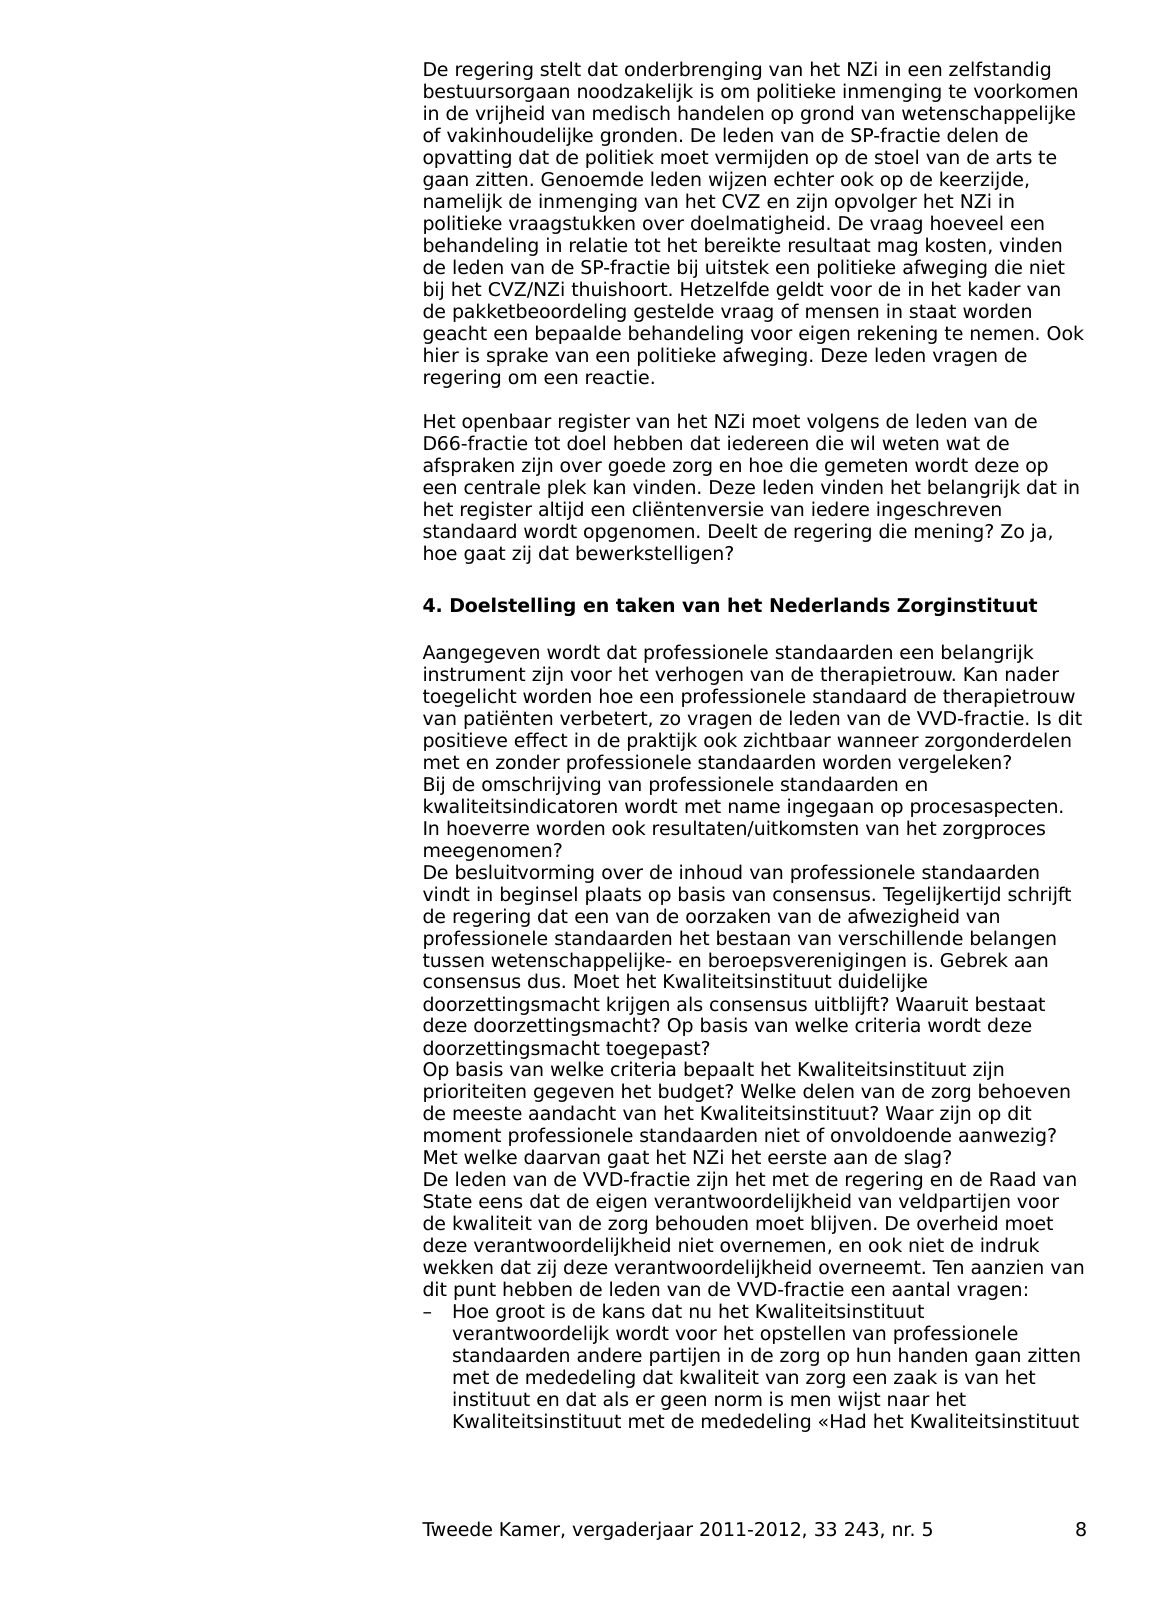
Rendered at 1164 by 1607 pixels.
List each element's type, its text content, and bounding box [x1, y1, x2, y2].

text De leden van de VVD-fractie zijn het met de regering en de Raad van State eens dat de eigen verantwoordelijkheid van veldpartijen voor de kwaliteit van de zorg behouden moet blijven. De overheid moet deze verantwoordelijkheid niet overnemen, en ook niet de indruk wekken dat zij deze verantwoordelijkheid overneemt. Ten aanzien van dit punt hebben de leden van de VVD-fractie een aantal vragen: [422, 1169, 1087, 1301]
text – Hoe groot is de kans dat nu het Kwaliteitsinstituut verantwoordelijk wordt voor het opstellen van professionele standaarden andere partijen in de zorg op hun handen gaan zitten met de mededeling dat kwaliteit van zorg een zaak is van het instituut en dat als er geen norm is men wijst naar het Kwaliteitsinstituut met de mededeling «Had het Kwaliteitsinstituut [422, 1301, 1087, 1433]
text Aangegeven wordt dat professionele standaarden een belangrijk instrument zijn voor het verhogen van de therapietrouw. Kan nader toegelicht worden hoe een professionele standaard de therapietrouw van patiënten verbetert, zo vragen de leden van de VVD-fractie. Is dit positieve effect in de praktijk ook zichtbaar wanneer zorgonderdelen met en zonder professionele standaarden worden vergeleken? [422, 642, 1087, 774]
text Op basis van welke criteria bepaalt het Kwaliteitsinstituut zijn prioriteiten gegeven het budget? Welke delen van de zorg behoeven de meeste aandacht van het Kwaliteitsinstituut? Waar zijn op dit moment professionele standaarden niet of onvoldoende aanwezig? Met welke daarvan gaat het NZi het eerste aan de slag? [422, 1059, 1087, 1169]
text Het openbaar register van het NZi moet volgens de leden van de D66-fractie tot doel hebben dat iedereen die wil weten wat de afspraken zijn over goede zorg en hoe die gemeten wordt deze op een centrale plek kan vinden. Deze leden vinden het belangrijk dat in het register altijd een cliëntenversie van iedere ingeschreven standaard wordt opgenomen. Deelt de regering die mening? Zo ja, hoe gaat zij dat bewerkstelligen? [422, 411, 1087, 565]
text De regering stelt dat onderbrenging van het NZi in een zelfstandig bestuursorgaan noodzakelijk is om politieke inmenging te voorkomen in de vrijheid van medisch handelen op grond van wetenschappelijke of vakinhoudelijke gronden. De leden van de SP-fractie delen de opvatting dat de politiek moet vermijden op de stoel van de arts te gaan zitten. Genoemde leden wijzen echter ook op de keerzijde, namelijk de inmenging van het CVZ en zijn opvolger het NZi in politieke vraagstukken over doelmatigheid. De vraag hoeveel een behandeling in relatie tot het bereikte resultaat mag kosten, vinden de leden van de SP-fractie bij uitstek een politieke afweging die niet bij het CVZ/NZi thuishoort. Hetzelfde geldt voor de in het kader van de pakketbeoordeling gestelde vraag of mensen in staat worden geacht een bepaalde behandeling voor eigen rekening te nemen. Ook hier is sprake van een politieke afweging. Deze leden vragen de regering om een reactie. [422, 59, 1087, 389]
text De besluitvorming over de inhoud van professionele standaarden vindt in beginsel plaats op basis van consensus. Tegelijkertijd schrijft de regering dat een van de oorzaken van de afwezigheid van professionele standaarden het bestaan van verschillende belangen tussen wetenschappelijke- en beroepsverenigingen is. Gebrek aan consensus dus. Moet het Kwaliteitsinstituut duidelijke doorzettingsmacht krijgen als consensus uitblijft? Waaruit bestaat deze doorzettingsmacht? Op basis van welke criteria wordt deze doorzettingsmacht toegepast? [422, 862, 1087, 1059]
text Bij de omschrijving van professionele standaarden en kwaliteitsindicatoren wordt met name ingegaan op procesaspecten. In hoeverre worden ook resultaten/uitkomsten van het zorgproces meegenomen? [422, 774, 1087, 862]
subtitle 4. Doelstelling en taken van het Nederlands Zorginstituut [422, 595, 1087, 617]
